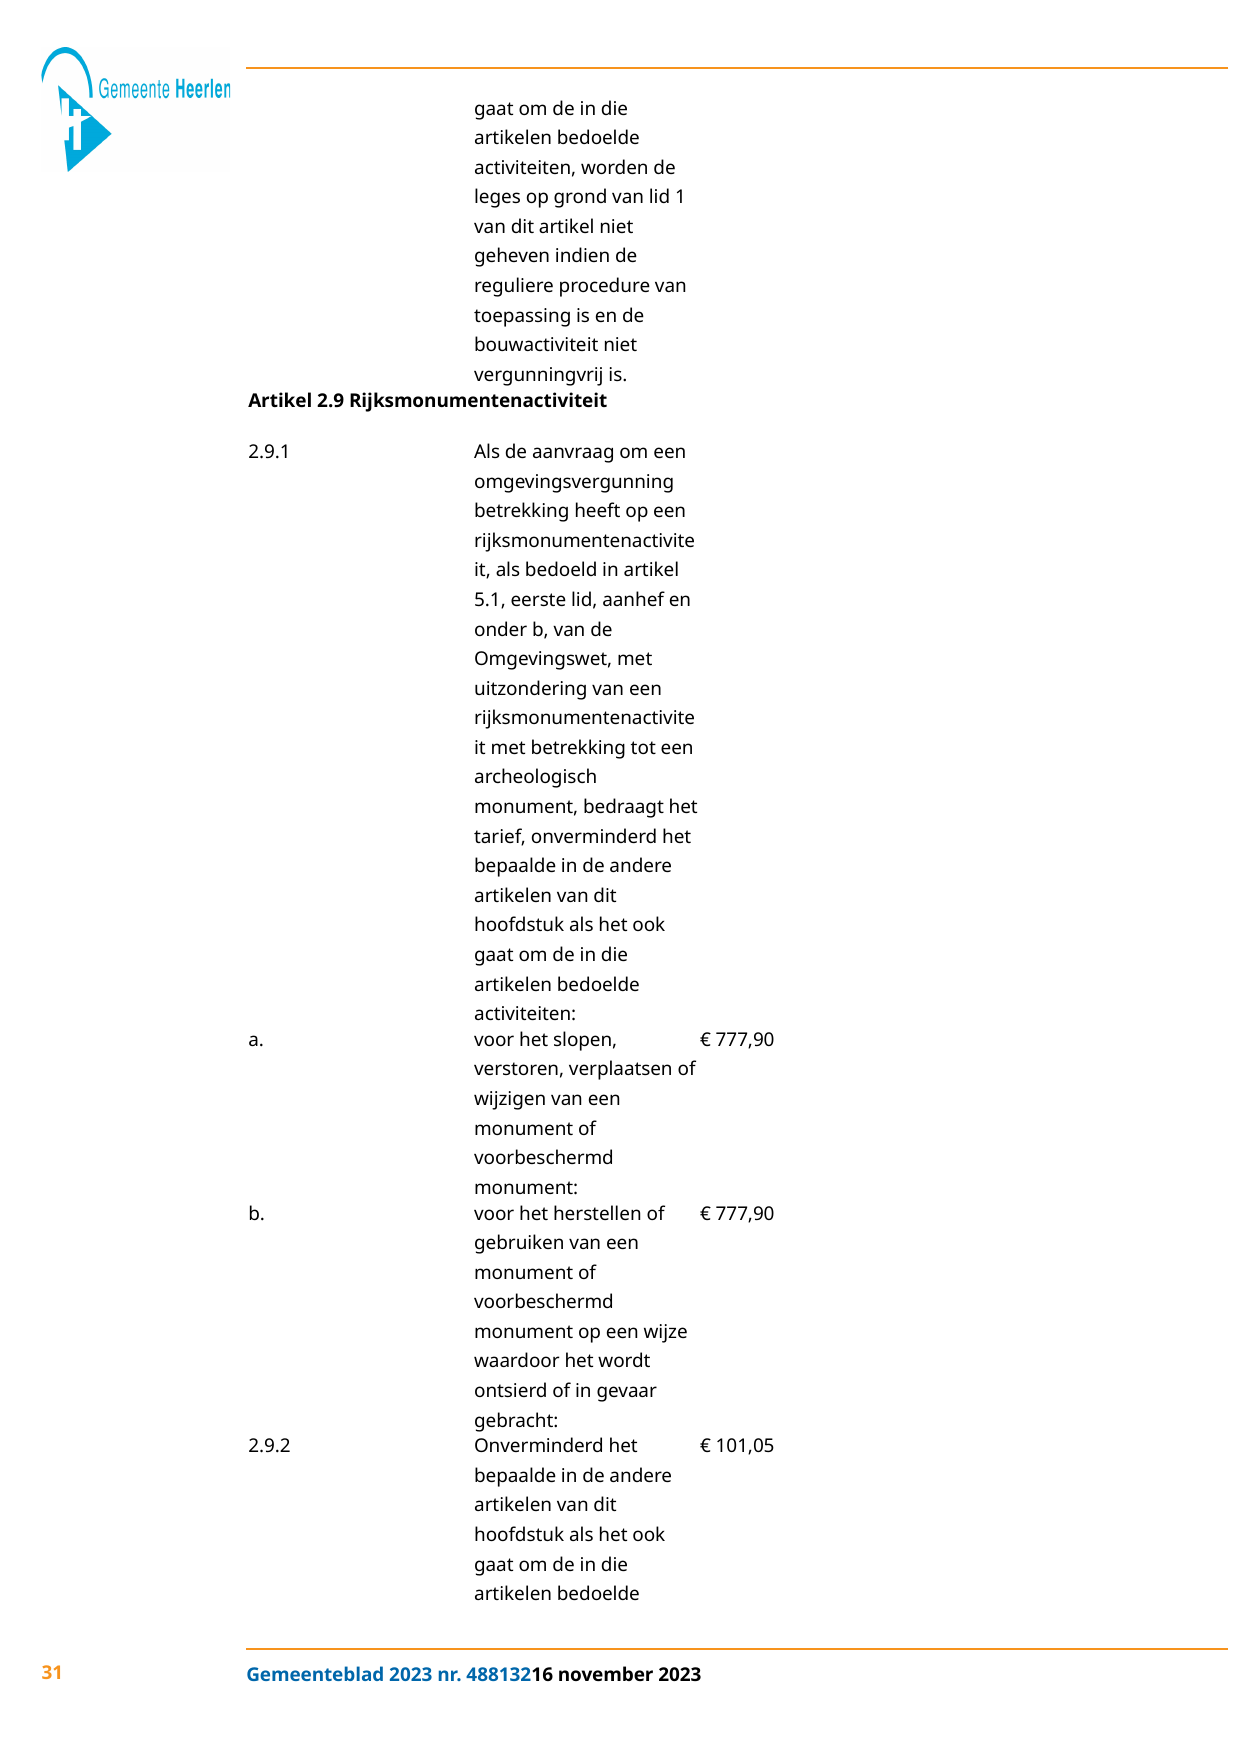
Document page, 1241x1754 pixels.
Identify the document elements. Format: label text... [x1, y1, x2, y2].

picture [41, 47, 231, 172]
table_cell 2.9.2 [248, 1433, 474, 1606]
table_cell [700, 413, 926, 438]
table_cell voor het slopen, verstoren, verplaatsen of wijzigen van een monument of voorbeschermd monument: [474, 1026, 700, 1200]
table_cell [926, 95, 1152, 387]
table_cell [248, 413, 474, 438]
table_cell [926, 413, 1152, 438]
table_cell b. [248, 1200, 474, 1432]
table_cell [474, 413, 700, 438]
table_cell [926, 438, 1152, 1026]
table_cell [926, 1026, 1152, 1200]
table_cell a. [248, 1026, 474, 1200]
table_cell [700, 95, 926, 387]
table_cell Onverminderd het bepaalde in de andere artikelen van dit hoofdstuk als het ook gaat om de in die artikelen bedoelde [474, 1433, 700, 1606]
table_cell [926, 1433, 1152, 1606]
table_cell [700, 438, 926, 1026]
table_cell [926, 1200, 1152, 1432]
table_cell gaat om de in die artikelen bedoelde activiteiten, worden de leges op grond van lid 1 van dit artikel niet geheven indien de reguliere procedure van toepassing is en de bouwactiviteit niet vergunningvrij is. [474, 95, 700, 387]
table_cell € 101,05 [700, 1433, 926, 1606]
table_cell voor het herstellen of gebruiken van een monument of voorbeschermd monument op een wijze waardoor het wordt ontsierd of in gevaar gebracht: [474, 1200, 700, 1432]
table_cell Als de aanvraag om een omgevingsvergunning betrekking heeft op een rijksmonumentenactiviteit, als bedoeld in artikel 5.1, eerste lid, aanhef en onder b, van de Omgevingswet, met uitzondering van een rijksmonumentenactiviteit met betrekking tot een archeologisch monument, bedraagt het tarief, onverminderd het bepaalde in de andere artikelen van dit hoofdstuk als het ook gaat om de in die artikelen bedoelde activiteiten: [474, 438, 700, 1026]
table_cell [926, 387, 1152, 412]
table_cell 2.9.1 [248, 438, 474, 1026]
table_cell Artikel 2.9 Rijksmonumentenactiviteit [248, 387, 926, 412]
table_cell € 777,90 [700, 1200, 926, 1432]
picture [41, 47, 59, 70]
table_cell € 777,90 [700, 1026, 926, 1200]
table_cell [248, 95, 474, 387]
